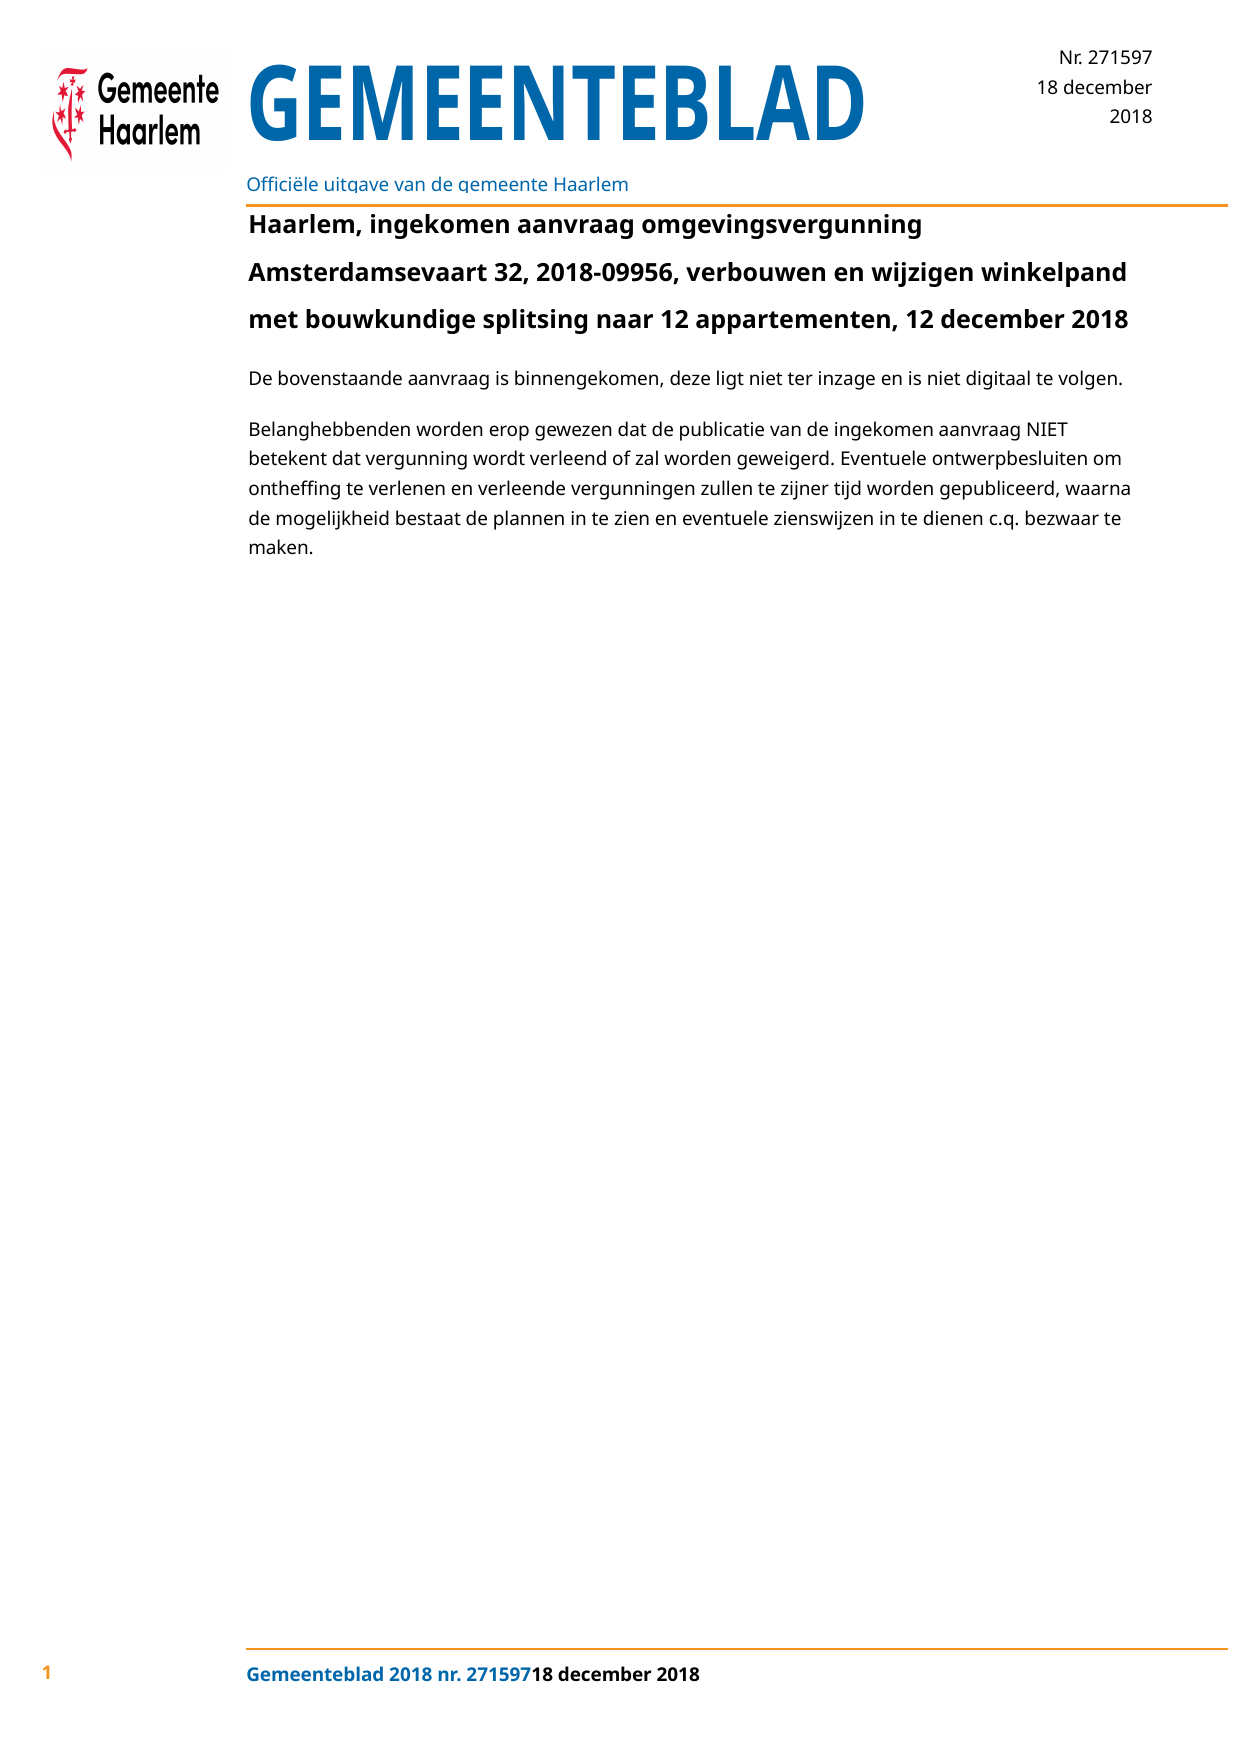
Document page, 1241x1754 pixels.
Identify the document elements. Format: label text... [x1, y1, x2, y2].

picture [41, 47, 231, 172]
text Haarlem, ingekomen aanvraag omgevingsvergunning Amsterdamsevaart 32, 2018-09956, verbouwen en wijzigen winkelpand met bouwkundige splitsing naar 12 appartementen, 12 december 2018 [248, 207, 1152, 336]
text De bovenstaande aanvraag is binnengekomen, deze ligt niet ter inzage en is niet digitaal te volgen. [248, 366, 1152, 391]
text Belanghebbenden worden erop gewezen dat de publicatie van de ingekomen aanvraag NIET betekent dat vergunning wordt verleend of zal worden geweigerd. Eventuele ontwerpbesluiten om ontheffing te verlenen en verleende vergunningen zullen te zijner tijd worden gepubliceerd, waarna de mogelijkheid bestaat de plannen in te zien en eventuele zienswijzen in te dienen c.q. bezwaar te maken. [248, 416, 1152, 560]
